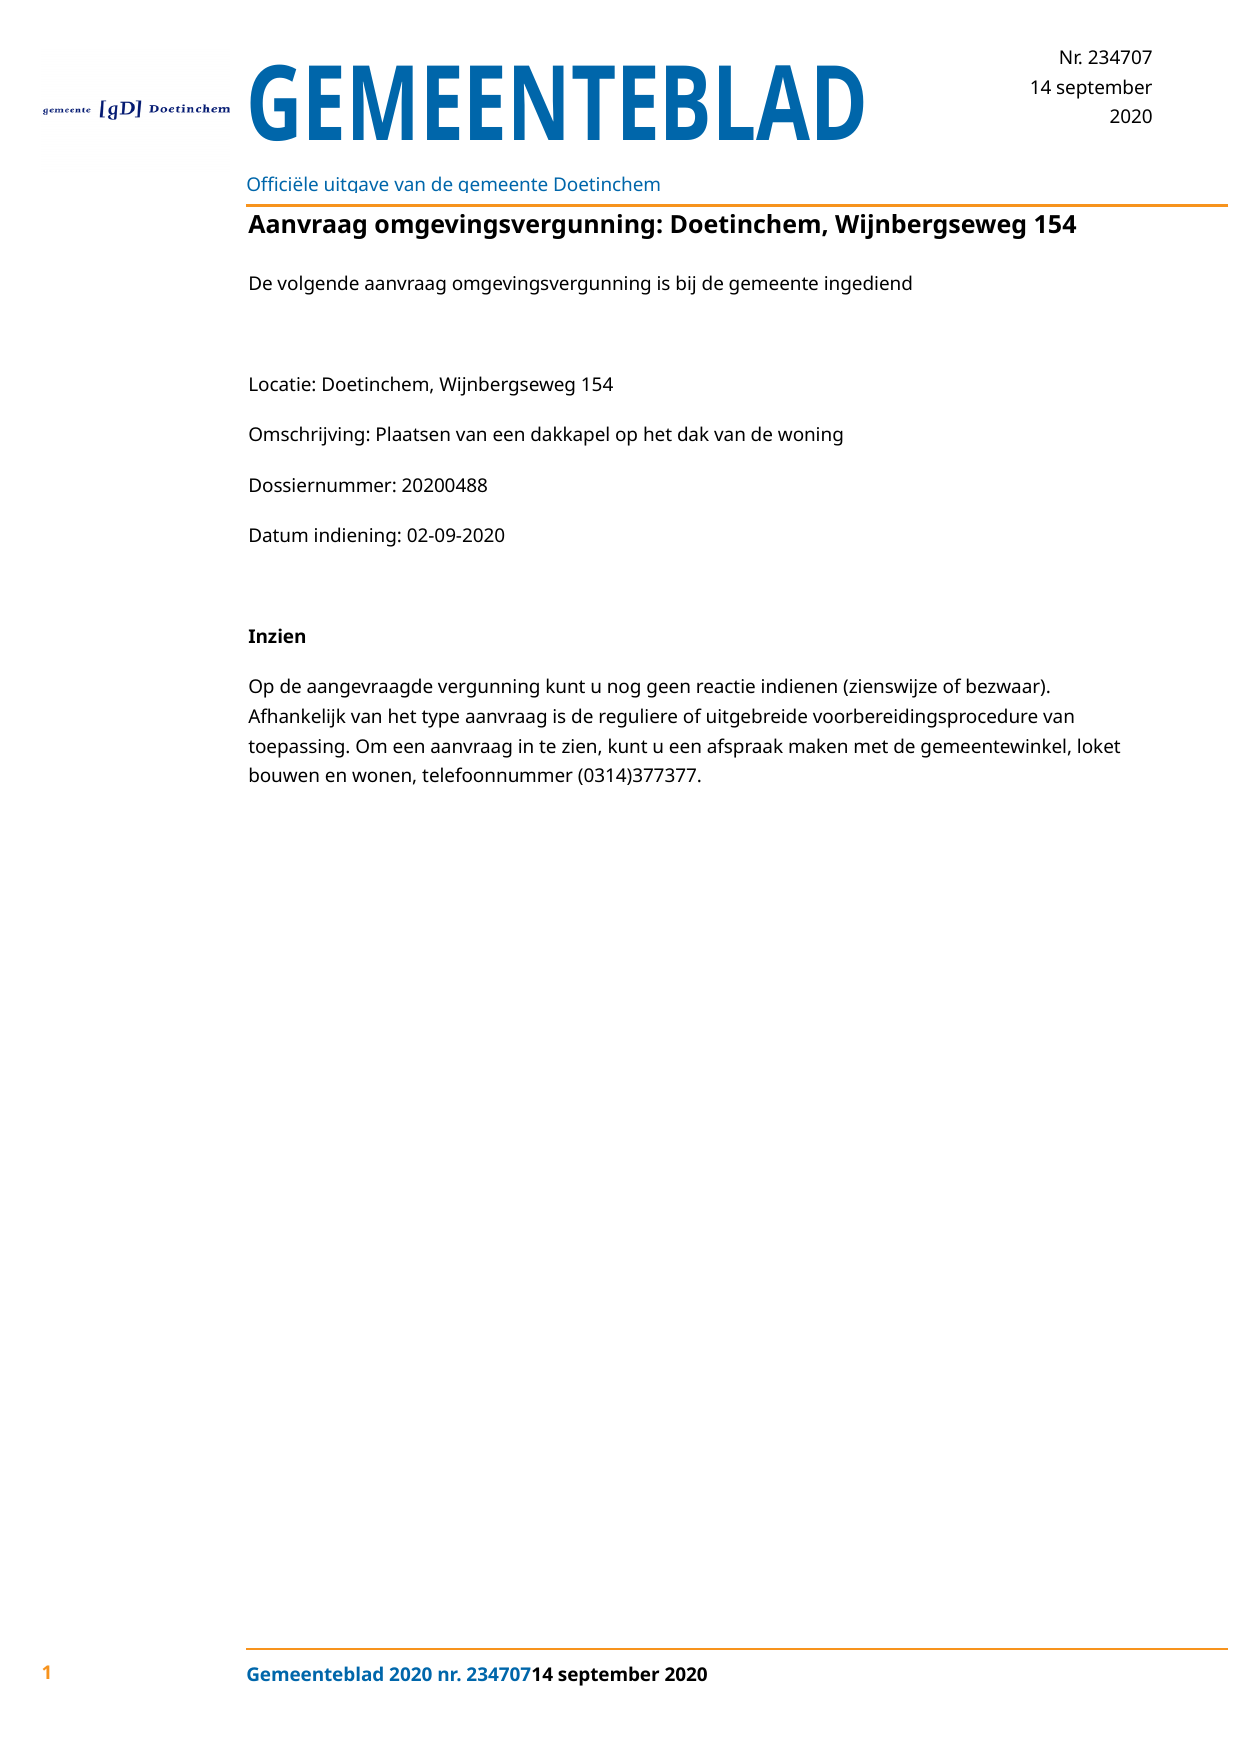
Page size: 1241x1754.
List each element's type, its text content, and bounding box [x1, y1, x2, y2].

text Dossiernummer: 20200488 [248, 472, 1152, 498]
text Omschrijving: Plaatsen van een dakkapel op het dak van de woning [248, 422, 1152, 447]
text Locatie: Doetinchem, Wijnbergseweg 154 [248, 371, 1152, 397]
text De volgende aanvraag omgevingsvergunning is bij de gemeente ingediend [248, 270, 1152, 296]
text Datum indiening: 02-09-2020 [248, 522, 1152, 548]
text Aanvraag omgevingsvergunning: Doetinchem, Wijnbergseweg 154 [248, 207, 1152, 241]
picture [41, 47, 231, 172]
text Inzien [248, 623, 1152, 649]
text Op de aangevraagde vergunning kunt u nog geen reactie indienen (zienswijze of bezwaar). Afhankelijk van het type aanvraag is de reguliere of uitgebreide voorbereidingsprocedure van toepassing. Om een aanvraag in te zien, kunt u een afspraak maken met de gemeentewinkel, loket bouwen en wonen, telefoonnummer (0314)377377. [248, 674, 1152, 788]
